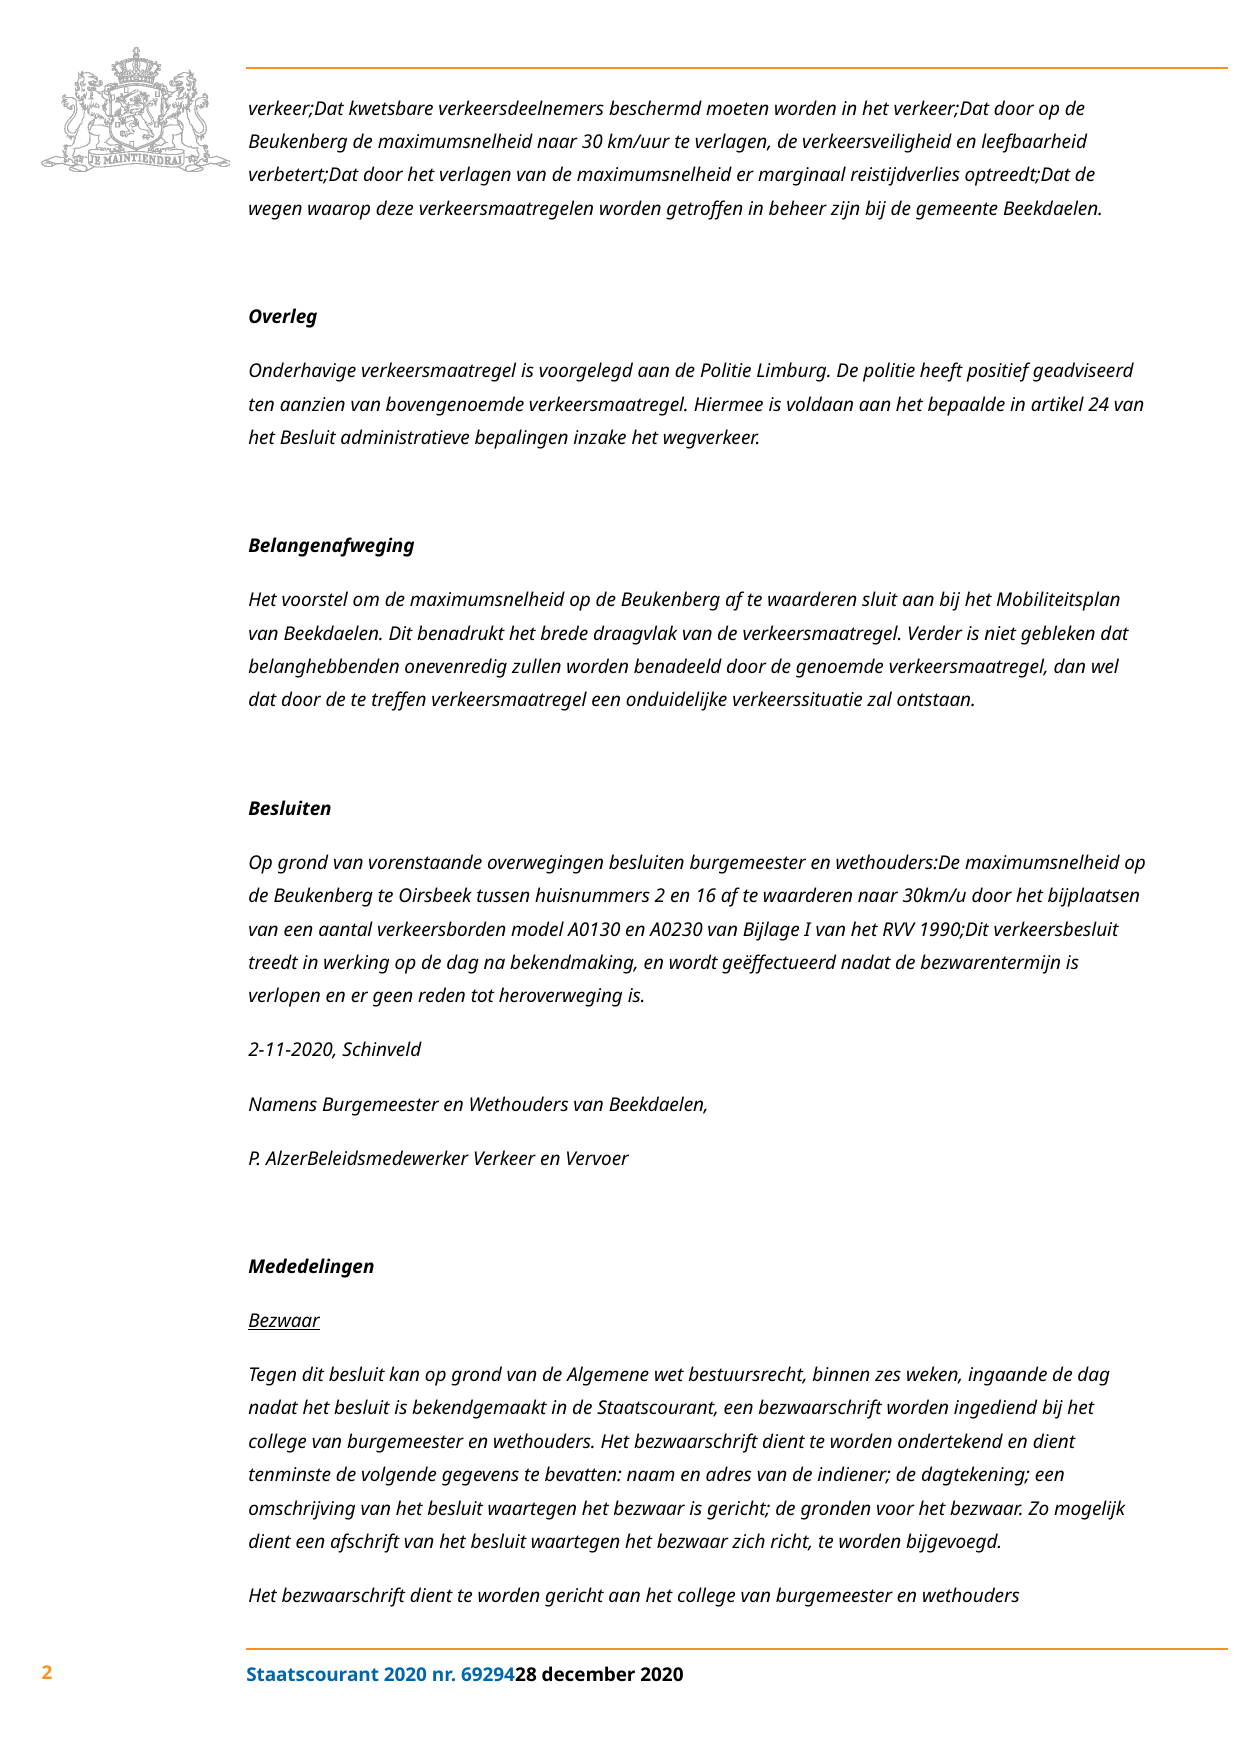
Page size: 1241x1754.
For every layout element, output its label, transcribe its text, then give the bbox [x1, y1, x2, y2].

text Het voorstel om de maximumsnelheid op de Beukenberg af te waarderen sluit aan bij het Mobiliteitsplan van Beekdaelen. Dit benadrukt het brede draagvlak van de verkeersmaatregel. Verder is niet gebleken dat belanghebbenden onevenredig zullen worden benadeeld door de genoemde verkeersmaatregel, dan wel dat door de te treffen verkeersmaatregel een onduidelijke verkeerssituatie zal ontstaan. [248, 586, 1152, 712]
text Op grond van vorenstaande overwegingen besluiten burgemeester en wethouders:De maximumsnelheid op de Beukenberg te Oirsbeek tussen huisnummers 2 en 16 af te waarderen naar 30km/u door het bijplaatsen van een aantal verkeersborden model A0130 en A0230 van Bijlage I van het RVV 1990;Dit verkeersbesluit treedt in werking op de dag na bekendmaking, en wordt geëffectueerd nadat de bezwarentermijn is verlopen en er geen reden tot heroverweging is. [248, 849, 1152, 1008]
text Besluiten [248, 795, 1152, 821]
text Tegen dit besluit kan op grond van de Algemene wet bestuursrecht, binnen zes weken, ingaande de dag nadat het besluit is bekendgemaakt in de Staatscourant, een bezwaarschrift worden ingediend bij het college van burgemeester en wethouders. Het bezwaarschrift dient te worden ondertekend en dient tenminste de volgende gegevens te bevatten: naam en adres van de indiener; de dagtekening; een omschrijving van het besluit waartegen het bezwaar is gericht; de gronden voor het bezwaar. Zo mogelijk dient een afschrift van het besluit waartegen het bezwaar zich richt, te worden bijgevoegd. [248, 1361, 1152, 1554]
text 2-11-2020, Schinveld [248, 1037, 1152, 1062]
text Bezwaar [248, 1307, 1152, 1333]
text Namens Burgemeester en Wethouders van Beekdaelen, [248, 1091, 1152, 1116]
text Belangenafweging [248, 532, 1152, 558]
text Het bezwaarschrift dient te worden gericht aan het college van burgemeester en wethouders [248, 1582, 1152, 1608]
text verkeer;Dat kwetsbare verkeersdeelnemers beschermd moeten worden in het verkeer;Dat door op de Beukenberg de maximumsnelheid naar 30 km/uur te verlagen, de verkeersveiligheid en leefbaarheid verbetert;Dat door het verlagen van de maximumsnelheid er marginaal reistijdverlies optreedt;Dat de wegen waarop deze verkeersmaatregelen worden getroffen in beheer zijn bij de gemeente Beekdaelen. [248, 95, 1152, 221]
picture [41, 47, 231, 172]
text Onderhavige verkeersmaatregel is voorgelegd aan de Politie Limburg. De politie heeft positief geadviseerd ten aanzien van bovengenoemde verkeersmaatregel. Hiermee is voldaan aan het bepaalde in artikel 24 van het Besluit administratieve bepalingen inzake het wegverkeer. [248, 357, 1152, 450]
text P. AlzerBeleidsmedewerker Verkeer en Vervoer [248, 1145, 1152, 1171]
text Mededelingen [248, 1253, 1152, 1279]
text Overleg [248, 303, 1152, 329]
